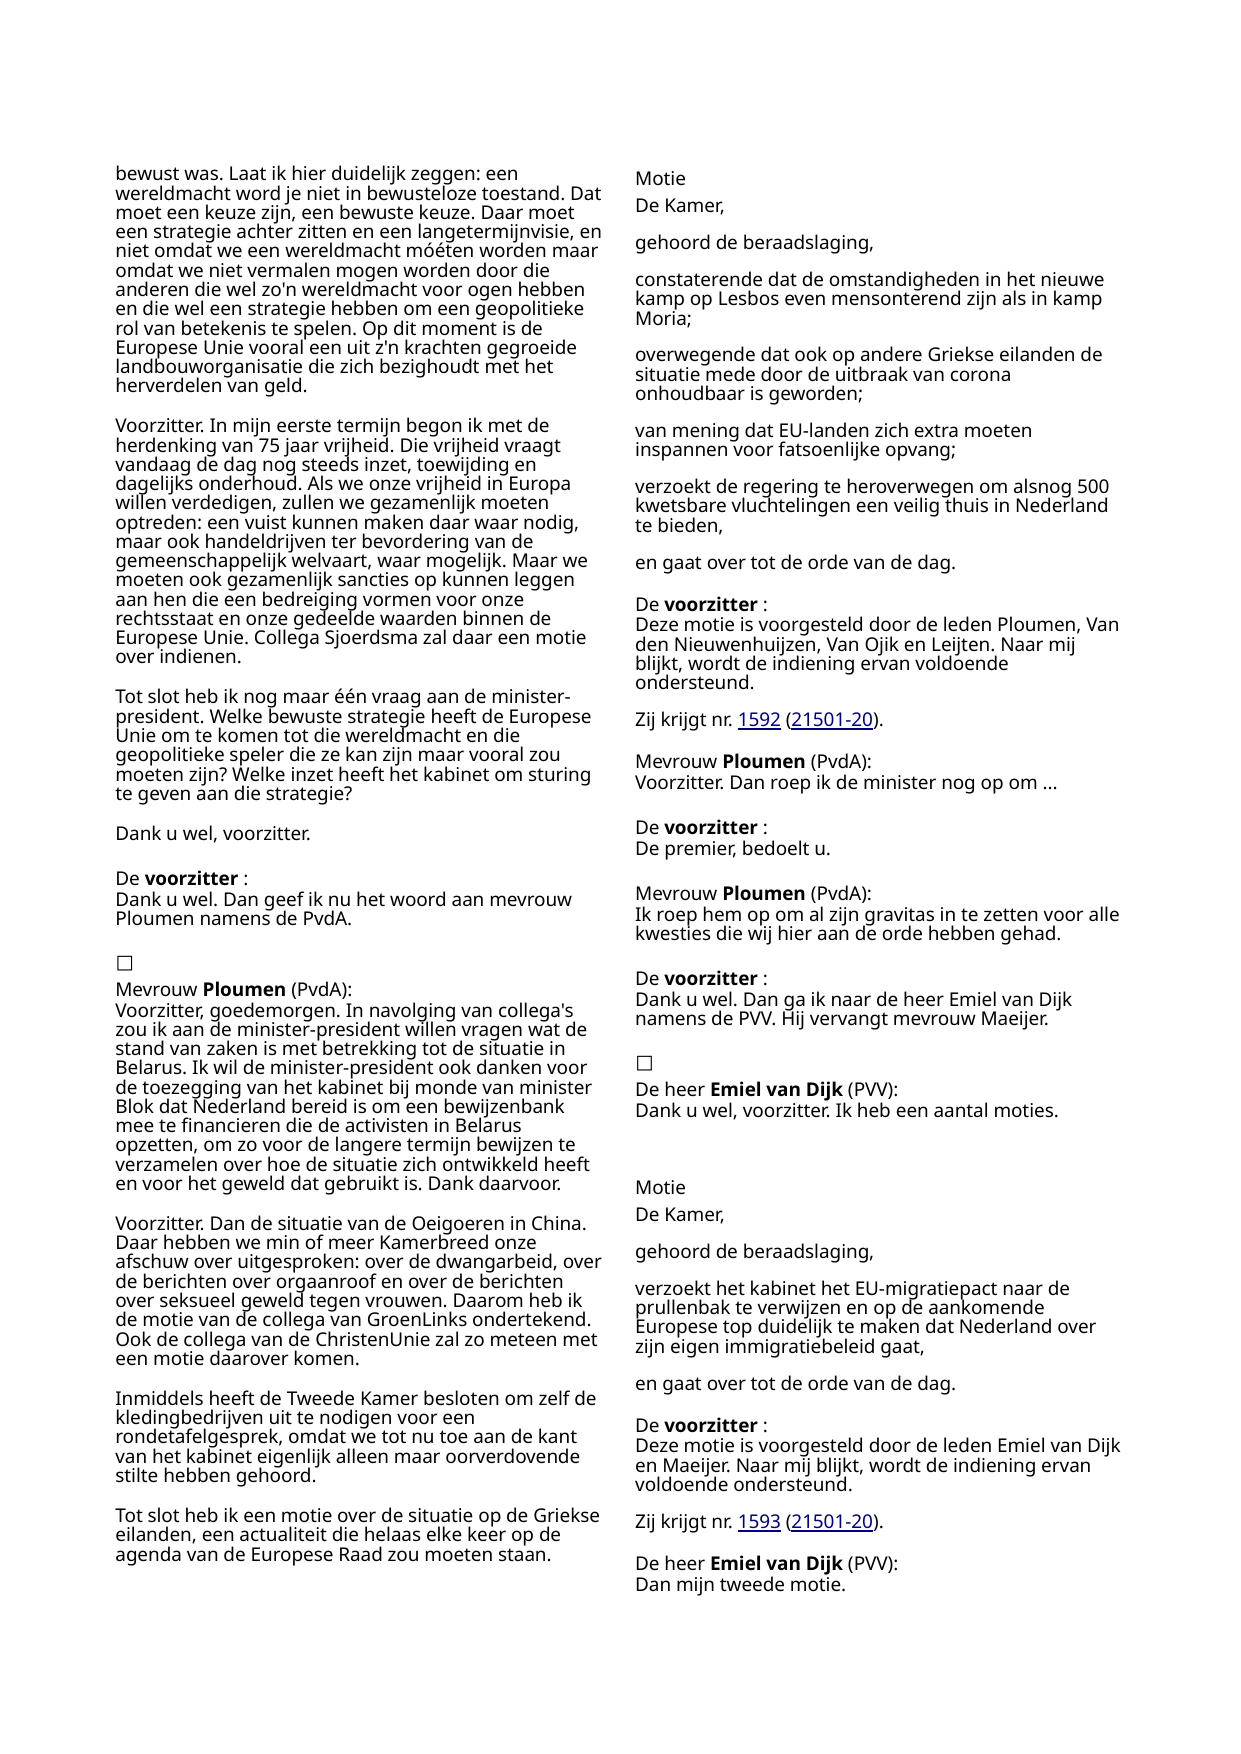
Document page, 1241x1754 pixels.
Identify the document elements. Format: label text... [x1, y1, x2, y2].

text Tot slot heb ik een motie over de situatie op de Griekse eilanden, een actualiteit die helaas elke keer op de agenda van de Europese Raad zou moeten staan. [115, 1507, 605, 1565]
text Tot slot heb ik nog maar één vraag aan de minister-president. Welke bewuste strategie heeft de Europese Unie om te komen tot die wereldmacht en die geopolitieke speler die ze kan zijn maar vooral zou moeten zijn? Welke inzet heeft het kabinet om sturing te geven aan die strategie? [115, 688, 605, 804]
text gehoord de beraadslaging, [635, 1243, 1125, 1262]
text Mevrouw Ploumen (PvdA): [115, 976, 605, 1002]
text en gaat over tot de orde van de dag. [635, 1375, 1125, 1394]
text verzoekt het kabinet het EU-migratiepact naar de prullenbak te verwijzen en op de aankomende Europese top duidelijk te maken dat Nederland over zijn eigen immigratiebeleid gaat, [635, 1280, 1125, 1357]
text Dan mijn tweede motie. [635, 1576, 1125, 1595]
text Dank u wel, voorzitter. Ik heb een aantal moties. [635, 1102, 1125, 1121]
text De Kamer, [635, 1206, 1125, 1225]
text Motie [635, 165, 1125, 191]
text Deze motie is voorgesteld door de leden Emiel van Dijk en Maeijer. Naar mij blijkt, wordt de indiening ervan voldoende ondersteund. [635, 1437, 1125, 1495]
text Dank u wel. Dan ga ik naar de heer Emiel van Dijk namens de PVV. Hij vervangt mevrouw Maeijer. [635, 991, 1125, 1029]
text De premier, bedoelt u. [635, 840, 1125, 859]
text De heer Emiel van Dijk (PVV): [635, 1550, 1125, 1576]
text Ik roep hem op om al zijn gravitas in te zetten voor alle kwesties die wij hier aan de orde hebben gehad. [635, 906, 1125, 944]
text Dank u wel, voorzitter. [115, 825, 605, 844]
text Voorzitter. Dan de situatie van de Oeigoeren in China. Daar hebben we min of meer Kamerbreed onze afschuw over uitgesproken: over de dwangarbeid, over de berichten over orgaanroof en over de berichten over seksueel geweld tegen vrouwen. Daarom heb ik de motie van de collega van GroenLinks ondertekend. Ook de collega van de ChristenUnie zal zo meteen met een motie daarover komen. [115, 1215, 605, 1369]
text ⬜ [115, 950, 605, 976]
text De Kamer, [635, 197, 1125, 216]
text bewust was. Laat ik hier duidelijk zeggen: een wereldmacht word je niet in bewusteloze toestand. Dat moet een keuze zijn, een bewuste keuze. Daar moet een strategie achter zitten en een langetermijnvisie, en niet omdat we een wereldmacht móéten worden maar omdat we niet vermalen mogen worden door die anderen die wel zo'n wereldmacht voor ogen hebben en die wel een strategie hebben om een geopolitieke rol van betekenis te spelen. Op dit moment is de Europese Unie vooral een uit z'n krachten gegroeide landbouworganisatie die zich bezighoudt met het herverdelen van geld. [115, 165, 605, 397]
text De voorzitter : [635, 965, 1125, 991]
text ⬜ [635, 1050, 1125, 1076]
text De voorzitter : [635, 814, 1125, 840]
text gehoord de beraadslaging, [635, 234, 1125, 253]
text De voorzitter : [635, 591, 1125, 616]
text Zij krijgt nr. 1593 (21501-20). [635, 1513, 1125, 1532]
text De voorzitter : [115, 865, 605, 891]
text Voorzitter. In mijn eerste termijn begon ik met de herdenking van 75 jaar vrijheid. Die vrijheid vraagt vandaag de dag nog steeds inzet, toewijding en dagelijks onderhoud. Als we onze vrijheid in Europa willen verdedigen, zullen we gezamenlijk moeten optreden: een vuist kunnen maken daar waar nodig, maar ook handeldrijven ter bevordering van de gemeenschappelijk welvaart, waar mogelijk. Maar we moeten ook gezamenlijk sancties op kunnen leggen aan hen die een bedreiging vormen voor onze rechtsstaat en onze gedeelde waarden binnen de Europese Unie. Collega Sjoerdsma zal daar een motie over indienen. [115, 417, 605, 668]
text Deze motie is voorgesteld door de leden Ploumen, Van den Nieuwenhuijzen, Van Ojik en Leijten. Naar mij blijkt, wordt de indiening ervan voldoende ondersteund. [635, 616, 1125, 693]
text Voorzitter, goedemorgen. In navolging van collega's zou ik aan de minister-president willen vragen wat de stand van zaken is met betrekking tot de situatie in Belarus. Ik wil de minister-president ook danken voor de toezegging van het kabinet bij monde van minister Blok dat Nederland bereid is om een bewijzenbank mee te financieren die de activisten in Belarus opzetten, om zo voor de langere termijn bewijzen te verzamelen over hoe de situatie zich ontwikkeld heeft en voor het geweld dat gebruikt is. Dank daarvoor. [115, 1002, 605, 1194]
text Motie [635, 1174, 1125, 1200]
text van mening dat EU-landen zich extra moeten inspannen voor fatsoenlijke opvang; [635, 422, 1125, 461]
text Mevrouw Ploumen (PvdA): [635, 748, 1125, 774]
text constaterende dat de omstandigheden in het nieuwe kamp op Lesbos even mensonterend zijn als in kamp Moria; [635, 271, 1125, 329]
text Dank u wel. Dan geef ik nu het woord aan mevrouw Ploumen namens de PvdA. [115, 891, 605, 929]
text Mevrouw Ploumen (PvdA): [635, 880, 1125, 906]
text De heer Emiel van Dijk (PVV): [635, 1076, 1125, 1102]
text De voorzitter : [635, 1412, 1125, 1437]
text Inmiddels heeft de Tweede Kamer besloten om zelf de kledingbedrijven uit te nodigen voor een rondetafelgesprek, omdat we tot nu toe aan de kant van het kabinet eigenlijk alleen maar oorverdovende stilte hebben gehoord. [115, 1390, 605, 1486]
text verzoekt de regering te heroverwegen om alsnog 500 kwetsbare vluchtelingen een veilig thuis in Nederland te bieden, [635, 478, 1125, 536]
text en gaat over tot de orde van de dag. [635, 554, 1125, 573]
text overwegende dat ook op andere Griekse eilanden de situatie mede door de uitbraak van corona onhoudbaar is geworden; [635, 346, 1125, 404]
text Zij krijgt nr. 1592 (21501-20). [635, 711, 1125, 731]
text Voorzitter. Dan roep ik de minister nog op om ... [635, 774, 1125, 793]
